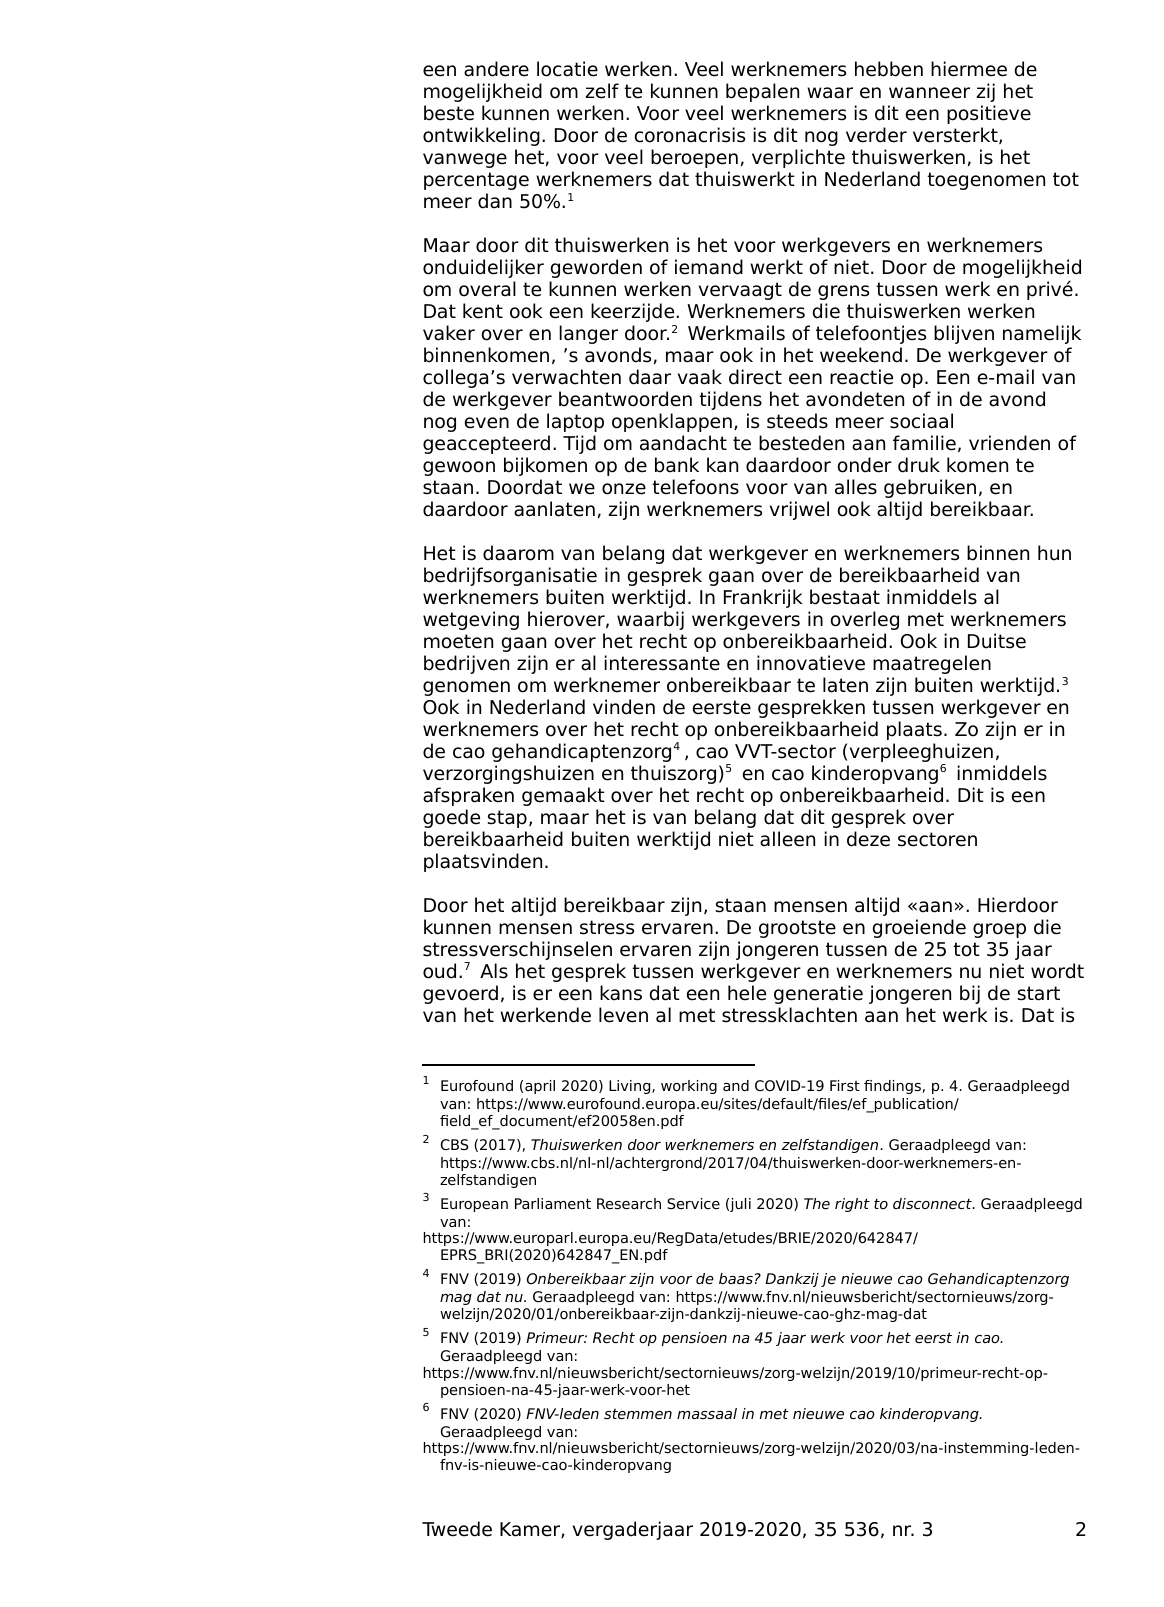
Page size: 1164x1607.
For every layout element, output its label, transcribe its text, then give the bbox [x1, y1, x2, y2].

text Door het altijd bereikbaar zijn, staan mensen altijd «aan». Hierdoor kunnen mensen stress ervaren. De grootste en groeiende groep die stressverschijnselen ervaren zijn jongeren tussen de 25 tot 35 jaar oud. Als het gesprek tussen werkgever en werknemers nu niet wordt gevoerd, is er een kans dat een hele generatie jongeren bij de start van het werkende leven al met stressklachten aan het werk is. Dat is [422, 895, 1087, 1027]
text een andere locatie werken. Veel werknemers hebben hiermee de mogelijkheid om zelf te kunnen bepalen waar en wanneer zij het beste kunnen werken. Voor veel werknemers is dit een positieve ontwikkeling. Door de coronacrisis is dit nog verder versterkt, vanwege het, voor veel beroepen, verplichte thuiswerken, is het percentage werknemers dat thuiswerkt in Nederland toegenomen tot meer dan 50%. [422, 59, 1087, 213]
text https://www.europarl.europa.eu/RegData/etudes/BRIE/2020/642847/EPRS_BRI(2020)642847_EN.pdf [422, 1231, 1087, 1264]
text FNV (2019) Primeur: Recht op pensioen na 45 jaar werk voor het eerst in cao. Geraadpleegd van: [422, 1326, 1087, 1365]
text CBS (2017), Thuiswerken door werknemers en zelfstandigen. Geraadpleegd van: https://www.cbs.nl/nl-nl/achtergrond/2017/04/thuiswerken-door-werknemers-en-zelfstandigen [422, 1133, 1087, 1189]
text Het is daarom van belang dat werkgever en werknemers binnen hun bedrijfsorganisatie in gesprek gaan over de bereikbaarheid van werknemers buiten werktijd. In Frankrijk bestaat inmiddels al wetgeving hierover, waarbij werkgevers in overleg met werknemers moeten gaan over het recht op onbereikbaarheid. Ook in Duitse bedrijven zijn er al interessante en innovatieve maatregelen genomen om werknemer onbereikbaar te laten zijn buiten werktijd. Ook in Nederland vinden de eerste gesprekken tussen werkgever en werknemers over het recht op onbereikbaarheid plaats. Zo zijn er in de cao gehandicaptenzorg, cao VVT-sector (verpleeghuizen, verzorgingshuizen en thuiszorg) en cao kinderopvang inmiddels afspraken gemaakt over het recht op onbereikbaarheid. Dit is een goede stap, maar het is van belang dat dit gesprek over bereikbaarheid buiten werktijd niet alleen in deze sectoren plaatsvinden. [422, 543, 1087, 873]
text FNV (2020) FNV-leden stemmen massaal in met nieuwe cao kinderopvang. Geraadpleegd van: [422, 1402, 1087, 1441]
text Maar door dit thuiswerken is het voor werkgevers en werknemers onduidelijker geworden of iemand werkt of niet. Door de mogelijkheid om overal te kunnen werken vervaagt de grens tussen werk en privé. Dat kent ook een keerzijde. Werknemers die thuiswerken werken vaker over en langer door. Werkmails of telefoontjes blijven namelijk binnenkomen, ’s avonds, maar ook in het weekend. De werkgever of collega’s verwachten daar vaak direct een reactie op. Een e-mail van de werkgever beantwoorden tijdens het avondeten of in de avond nog even de laptop openklappen, is steeds meer sociaal geaccepteerd. Tijd om aandacht te besteden aan familie, vrienden of gewoon bijkomen op de bank kan daardoor onder druk komen te staan. Doordat we onze telefoons voor van alles gebruiken, en daardoor aanlaten, zijn werknemers vrijwel ook altijd bereikbaar. [422, 235, 1087, 521]
text FNV (2019) Onbereikbaar zijn voor de baas? Dankzij je nieuwe cao Gehandicaptenzorg mag dat nu. Geraadpleegd van: https://www.fnv.nl/nieuwsbericht/sectornieuws/zorg-welzijn/2020/01/onbereikbaar-zijn-dankzij-nieuwe-cao-ghz-mag-dat [422, 1267, 1087, 1323]
text https://www.fnv.nl/nieuwsbericht/sectornieuws/zorg-welzijn/2019/10/primeur-recht-op-pensioen-na-45-jaar-werk-voor-het [422, 1365, 1087, 1399]
text Eurofound (april 2020) Living, working and COVID-19 First findings, p. 4. Geraadpleegd van: https://www.eurofound.europa.eu/sites/default/files/ef_publication/field_ef_document/ef20058en.pdf [422, 1074, 1087, 1130]
text https://www.fnv.nl/nieuwsbericht/sectornieuws/zorg-welzijn/2020/03/na-instemming-leden-fnv-is-nieuwe-cao-kinderopvang [422, 1441, 1087, 1474]
text European Parliament Research Service (juli 2020) The right to disconnect. Geraadpleegd van: [422, 1192, 1087, 1231]
